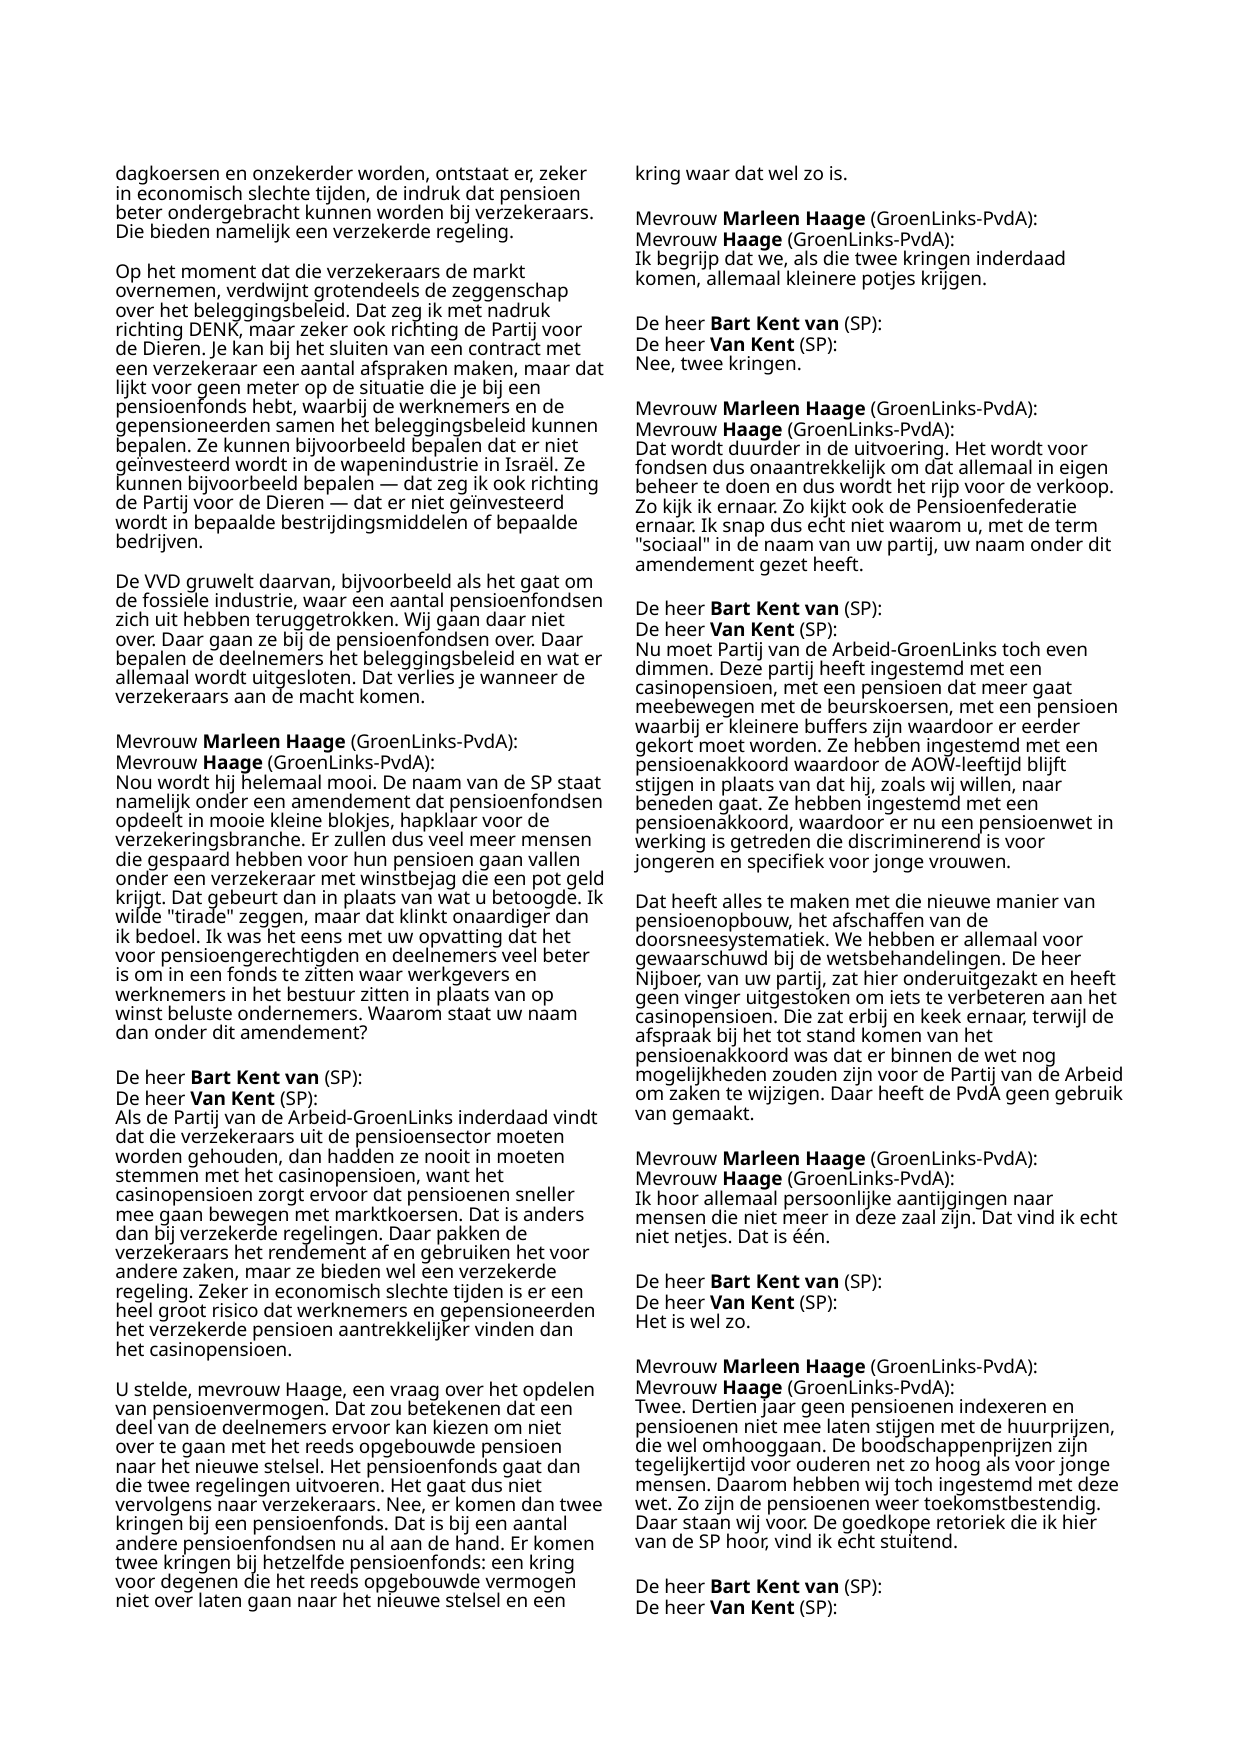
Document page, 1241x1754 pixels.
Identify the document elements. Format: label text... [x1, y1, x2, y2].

text Mevrouw Marleen Haage (GroenLinks-PvdA): [115, 729, 605, 754]
text De heer Bart Kent van (SP): [635, 596, 1125, 621]
text De heer Van Kent (SP): [115, 1090, 605, 1109]
text Mevrouw Marleen Haage (GroenLinks-PvdA): [635, 395, 1125, 421]
text Mevrouw Marleen Haage (GroenLinks-PvdA): [635, 205, 1125, 231]
text Nee, twee kringen. [635, 355, 1125, 374]
text Het is wel zo. [635, 1313, 1125, 1333]
text U stelde, mevrouw Haage, een vraag over het opdelen van pensioenvermogen. Dat zou betekenen dat een deel van de deelnemers ervoor kan kiezen om niet over te gaan met het reeds opgebouwde pensioen naar het nieuwe stelsel. Het pensioenfonds gaat dan die twee regelingen uitvoeren. Het gaat dus niet vervolgens naar verzekeraars. Nee, er komen dan twee kringen bij een pensioenfonds. Dat is bij een aantal andere pensioenfondsen nu al aan de hand. Er komen twee kringen bij hetzelfde pensioenfonds: een kring voor degenen die het reeds opgebouwde vermogen niet over laten gaan naar het nieuwe stelsel en een [115, 1381, 605, 1612]
text De heer Van Kent (SP): [635, 621, 1125, 641]
text Mevrouw Marleen Haage (GroenLinks-PvdA): [635, 1145, 1125, 1170]
text Nu moet Partij van de Arbeid-GroenLinks toch even dimmen. Deze partij heeft ingestemd met een casinopensioen, met een pensioen dat meer gaat meebewegen met de beurskoersen, met een pensioen waarbij er kleinere buffers zijn waardoor er eerder gekort moet worden. Ze hebben ingestemd met een pensioenakkoord waardoor de AOW-leeftijd blijft stijgen in plaats van dat hij, zoals wij willen, naar beneden gaat. Ze hebben ingestemd met een pensioenakkoord, waardoor er nu een pensioenwet in werking is getreden die discriminerend is voor jongeren en specifiek voor jonge vrouwen. [635, 641, 1125, 872]
text Ik begrijp dat we, als die twee kringen inderdaad komen, allemaal kleinere potjes krijgen. [635, 250, 1125, 289]
text Mevrouw Haage (GroenLinks-PvdA): [635, 231, 1125, 250]
text De heer Bart Kent van (SP): [635, 1573, 1125, 1599]
text Mevrouw Haage (GroenLinks-PvdA): [635, 1379, 1125, 1398]
text Als de Partij van de Arbeid-GroenLinks inderdaad vindt dat die verzekeraars uit de pensioensector moeten worden gehouden, dan hadden ze nooit in moeten stemmen met het casinopensioen, want het casinopensioen zorgt ervoor dat pensioenen sneller mee gaan bewegen met marktkoersen. Dat is anders dan bij verzekerde regelingen. Daar pakken de verzekeraars het rendement af en gebruiken het voor andere zaken, maar ze bieden wel een verzekerde regeling. Zeker in economisch slechte tijden is er een heel groot risico dat werknemers en gepensioneerden het verzekerde pensioen aantrekkelijker vinden dan het casinopensioen. [115, 1109, 605, 1360]
text Dat wordt duurder in de uitvoering. Het wordt voor fondsen dus onaantrekkelijk om dat allemaal in eigen beheer te doen en dus wordt het rijp voor de verkoop. Zo kijk ik ernaar. Zo kijkt ook de Pensioenfederatie ernaar. Ik snap dus echt niet waarom u, met de term "sociaal" in de naam van uw partij, uw naam onder dit amendement gezet heeft. [635, 440, 1125, 575]
text Mevrouw Haage (GroenLinks-PvdA): [635, 421, 1125, 440]
text Twee. Dertien jaar geen pensioenen indexeren en pensioenen niet mee laten stijgen met de huurprijzen, die wel omhooggaan. De boodschappenprijzen zijn tegelijkertijd voor ouderen net zo hoog als voor jonge mensen. Daarom hebben wij toch ingestemd met deze wet. Zo zijn de pensioenen weer toekomstbestendig. Daar staan wij voor. De goedkope retoriek die ik hier van de SP hoor, vind ik echt stuitend. [635, 1398, 1125, 1553]
text De heer Bart Kent van (SP): [115, 1064, 605, 1090]
text Ik hoor allemaal persoonlijke aantijgingen naar mensen die niet meer in deze zaal zijn. Dat vind ik echt niet netjes. Dat is één. [635, 1190, 1125, 1247]
text De heer Van Kent (SP): [635, 1599, 1125, 1618]
text kring waar dat wel zo is. [635, 165, 1125, 184]
text De heer Bart Kent van (SP): [635, 310, 1125, 336]
text De heer Van Kent (SP): [635, 1294, 1125, 1313]
text De heer Van Kent (SP): [635, 336, 1125, 355]
text De heer Bart Kent van (SP): [635, 1268, 1125, 1294]
text Nou wordt hij helemaal mooi. De naam van de SP staat namelijk onder een amendement dat pensioenfondsen opdeelt in mooie kleine blokjes, hapklaar voor de verzekeringsbranche. Er zullen dus veel meer mensen die gespaard hebben voor hun pensioen gaan vallen onder een verzekeraar met winstbejag die een pot geld krijgt. Dat gebeurt dan in plaats van wat u betoogde. Ik wilde "tirade" zeggen, maar dat klinkt onaardiger dan ik bedoel. Ik was het eens met uw opvatting dat het voor pensioengerechtigden en deelnemers veel beter is om in een fonds te zitten waar werkgevers en werknemers in het bestuur zitten in plaats van op winst beluste ondernemers. Waarom staat uw naam dan onder dit amendement? [115, 774, 605, 1043]
text Mevrouw Haage (GroenLinks-PvdA): [115, 754, 605, 774]
text Mevrouw Haage (GroenLinks-PvdA): [635, 1170, 1125, 1190]
text De VVD gruwelt daarvan, bijvoorbeeld als het gaat om de fossiele industrie, waar een aantal pensioenfondsen zich uit hebben teruggetrokken. Wij gaan daar niet over. Daar gaan ze bij de pensioenfondsen over. Daar bepalen de deelnemers het beleggingsbeleid en wat er allemaal wordt uitgesloten. Dat verlies je wanneer de verzekeraars aan de macht komen. [115, 573, 605, 708]
text dagkoersen en onzekerder worden, ontstaat er, zeker in economisch slechte tijden, de indruk dat pensioen beter ondergebracht kunnen worden bij verzekeraars. Die bieden namelijk een verzekerde regeling. [115, 165, 605, 242]
text Dat heeft alles te maken met die nieuwe manier van pensioenopbouw, het afschaffen van de doorsneesystematiek. We hebben er allemaal voor gewaarschuwd bij de wetsbehandelingen. De heer Nijboer, van uw partij, zat hier onderuitgezakt en heeft geen vinger uitgestoken om iets te verbeteren aan het casinopensioen. Die zat erbij en keek ernaar, terwijl de afspraak bij het tot stand komen van het pensioenakkoord was dat er binnen de wet nog mogelijkheden zouden zijn voor de Partij van de Arbeid om zaken te wijzigen. Daar heeft de PvdA geen gebruik van gemaakt. [635, 893, 1125, 1124]
text Op het moment dat die verzekeraars de markt overnemen, verdwijnt grotendeels de zeggenschap over het beleggingsbeleid. Dat zeg ik met nadruk richting DENK, maar zeker ook richting de Partij voor de Dieren. Je kan bij het sluiten van een contract met een verzekeraar een aantal afspraken maken, maar dat lijkt voor geen meter op de situatie die je bij een pensioenfonds hebt, waarbij de werknemers en de gepensioneerden samen het beleggingsbeleid kunnen bepalen. Ze kunnen bijvoorbeeld bepalen dat er niet geïnvesteerd wordt in de wapenindustrie in Israël. Ze kunnen bijvoorbeeld bepalen — dat zeg ik ook richting de Partij voor de Dieren — dat er niet geïnvesteerd wordt in bepaalde bestrijdingsmiddelen of bepaalde bedrijven. [115, 263, 605, 552]
text Mevrouw Marleen Haage (GroenLinks-PvdA): [635, 1353, 1125, 1379]
